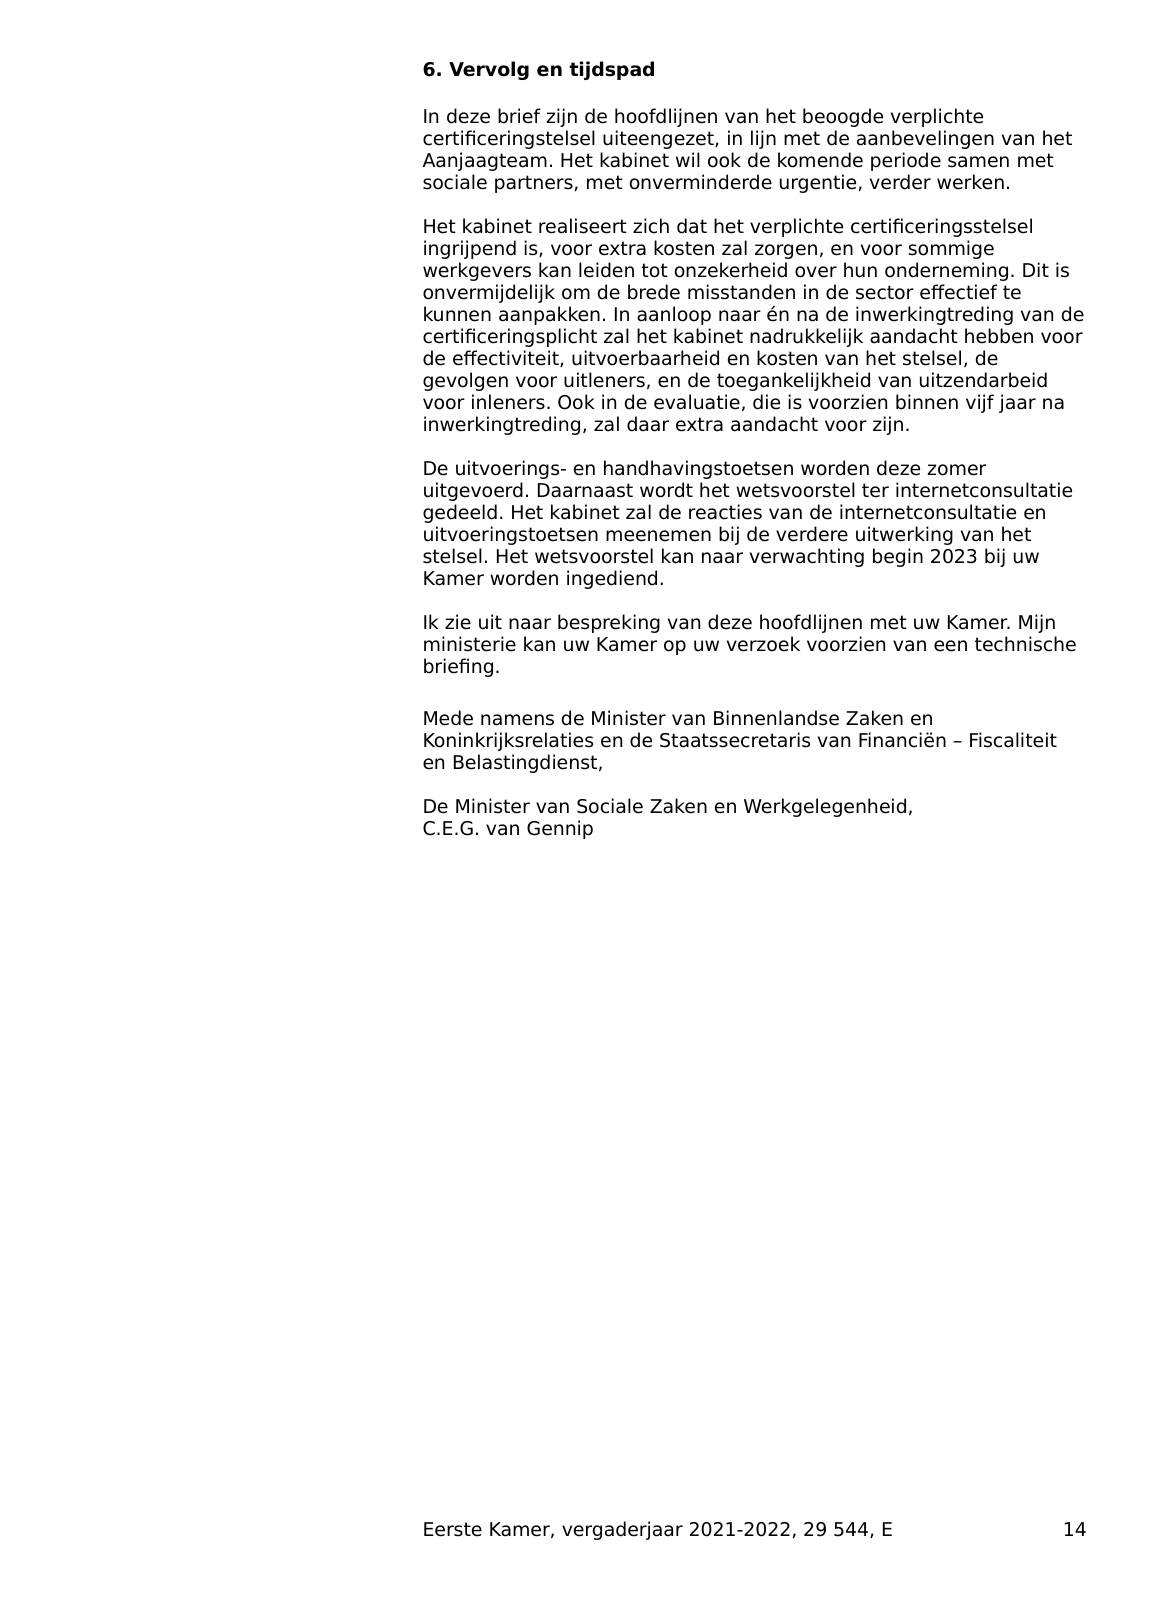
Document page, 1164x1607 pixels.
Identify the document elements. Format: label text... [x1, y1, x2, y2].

text Het kabinet realiseert zich dat het verplichte certificeringsstelsel ingrijpend is, voor extra kosten zal zorgen, en voor sommige werkgevers kan leiden tot onzekerheid over hun onderneming. Dit is onvermijdelijk om de brede misstanden in de sector effectief te kunnen aanpakken. In aanloop naar én na de inwerkingtreding van de certificeringsplicht zal het kabinet nadrukkelijk aandacht hebben voor de effectiviteit, uitvoerbaarheid en kosten van het stelsel, de gevolgen voor uitleners, en de toegankelijkheid van uitzendarbeid voor inleners. Ook in de evaluatie, die is voorzien binnen vijf jaar na inwerkingtreding, zal daar extra aandacht voor zijn. [422, 216, 1087, 436]
text De Minister van Sociale Zaken en Werkgelegenheid, C.E.G. van Gennip [422, 796, 1087, 840]
text De uitvoerings- en handhavingstoetsen worden deze zomer uitgevoerd. Daarnaast wordt het wetsvoorstel ter internetconsultatie gedeeld. Het kabinet zal de reacties van de internetconsultatie en uitvoeringstoetsen meenemen bij de verdere uitwerking van het stelsel. Het wetsvoorstel kan naar verwachting begin 2023 bij uw Kamer worden ingediend. [422, 458, 1087, 590]
text Mede namens de Minister van Binnenlandse Zaken en Koninkrijksrelaties en de Staatssecretaris van Financiën – Fiscaliteit en Belastingdienst, [422, 708, 1087, 774]
subtitle 6. Vervolg en tijdspad [422, 59, 1087, 81]
text Ik zie uit naar bespreking van deze hoofdlijnen met uw Kamer. Mijn ministerie kan uw Kamer op uw verzoek voorzien van een technische briefing. [422, 612, 1087, 678]
text In deze brief zijn de hoofdlijnen van het beoogde verplichte certificeringstelsel uiteengezet, in lijn met de aanbevelingen van het Aanjaagteam. Het kabinet wil ook de komende periode samen met sociale partners, met onverminderde urgentie, verder werken. [422, 106, 1087, 194]
